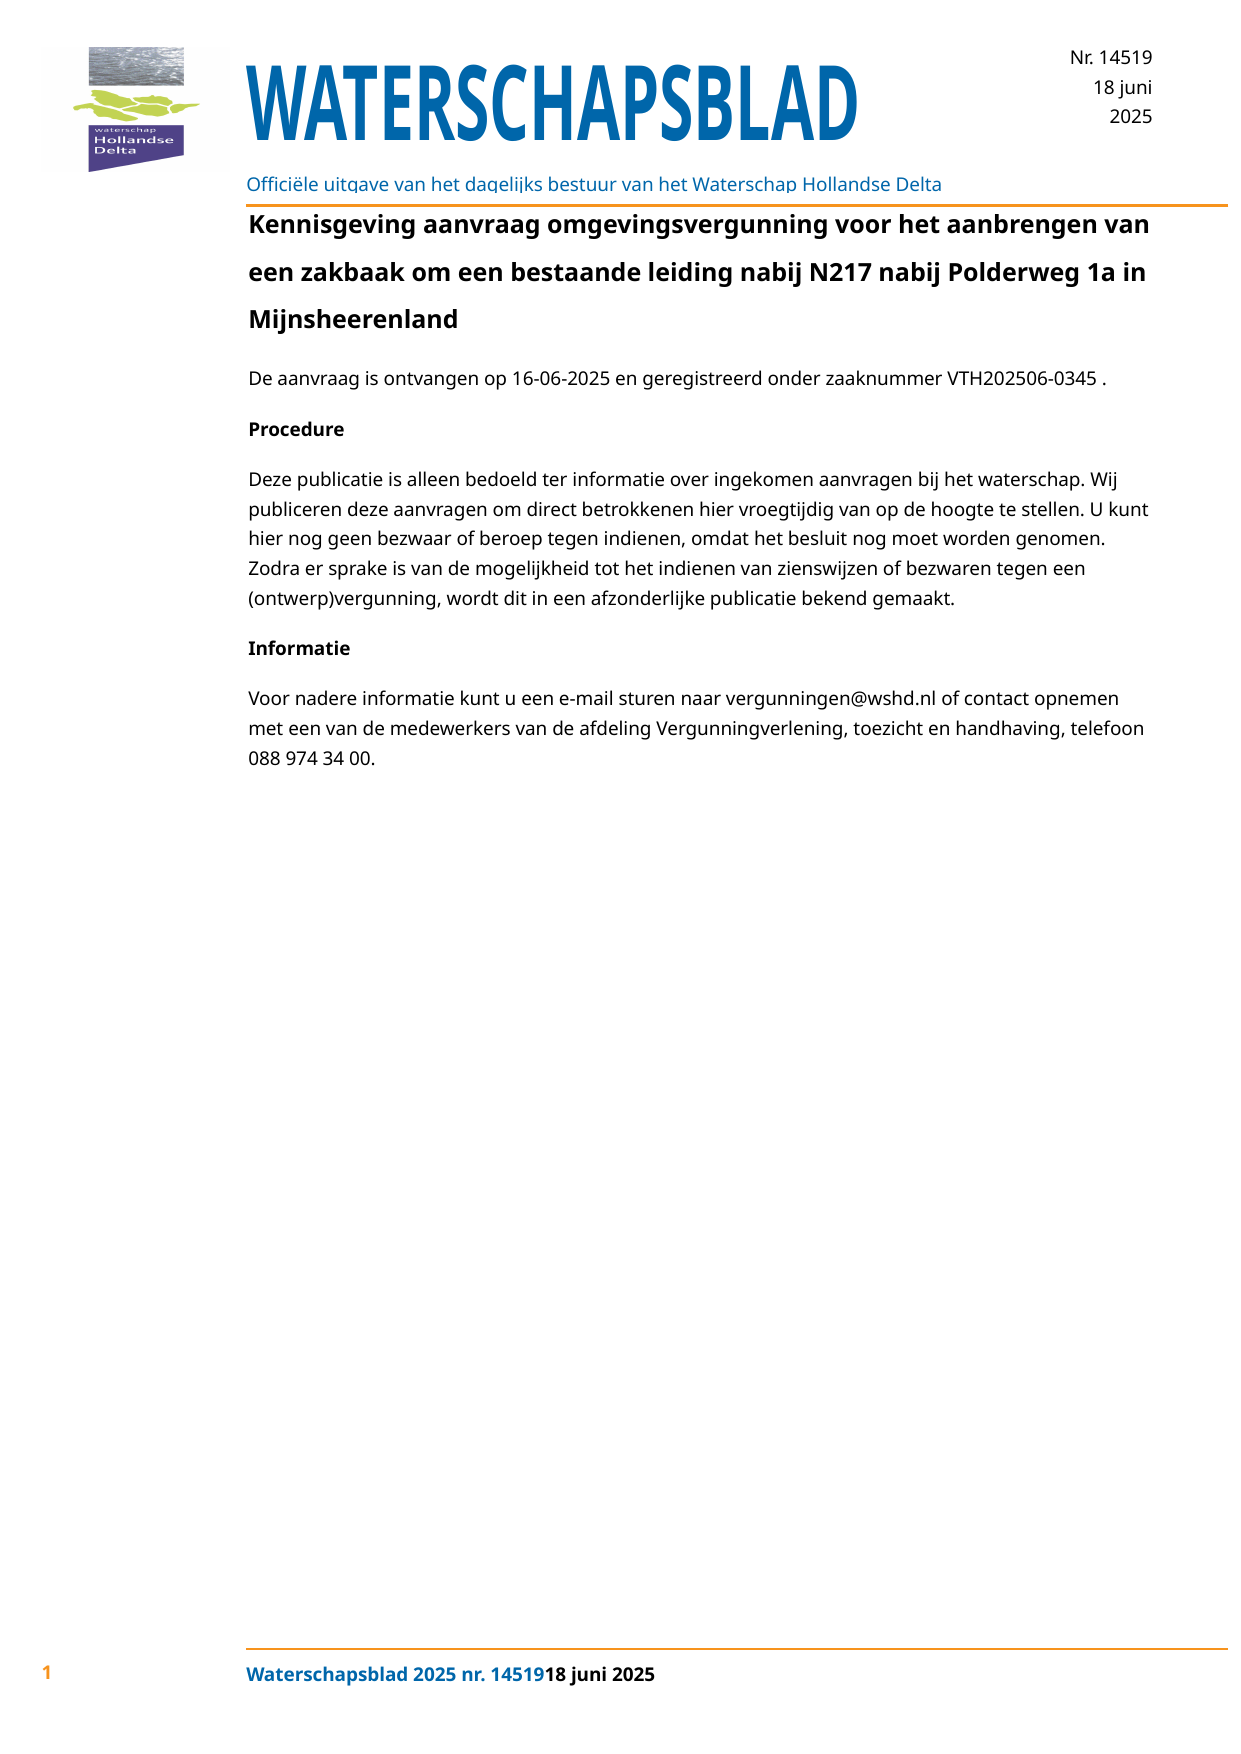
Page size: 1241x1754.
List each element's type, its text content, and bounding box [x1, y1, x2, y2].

text Deze publicatie is alleen bedoeld ter informatie over ingekomen aanvragen bij het waterschap. Wij publiceren deze aanvragen om direct betrokkenen hier vroegtijdig van op de hoogte te stellen. U kunt hier nog geen bezwaar of beroep tegen indienen, omdat het besluit nog moet worden genomen. Zodra er sprake is van de mogelijkheid tot het indienen van zienswijzen of bezwaren tegen een (ontwerp)vergunning, wordt dit in een afzonderlijke publicatie bekend gemaakt. [248, 466, 1152, 610]
text Procedure [248, 416, 1152, 442]
text Informatie [248, 635, 1152, 661]
picture [41, 47, 231, 172]
text Kennisgeving aanvraag omgevingsvergunning voor het aanbrengen van een zakbaak om een bestaande leiding nabij N217 nabij Polderweg 1a in Mijnsheerenland [248, 207, 1152, 336]
text Voor nadere informatie kunt u een e-mail sturen naar vergunningen@wshd.nl of contact opnemen met een van de medewerkers van de afdeling Vergunningverlening, toezicht en handhaving, telefoon 088 974 34 00. [248, 686, 1152, 770]
text De aanvraag is ontvangen op 16-06-2025 en geregistreerd onder zaaknummer VTH202506-0345 . [248, 366, 1152, 391]
